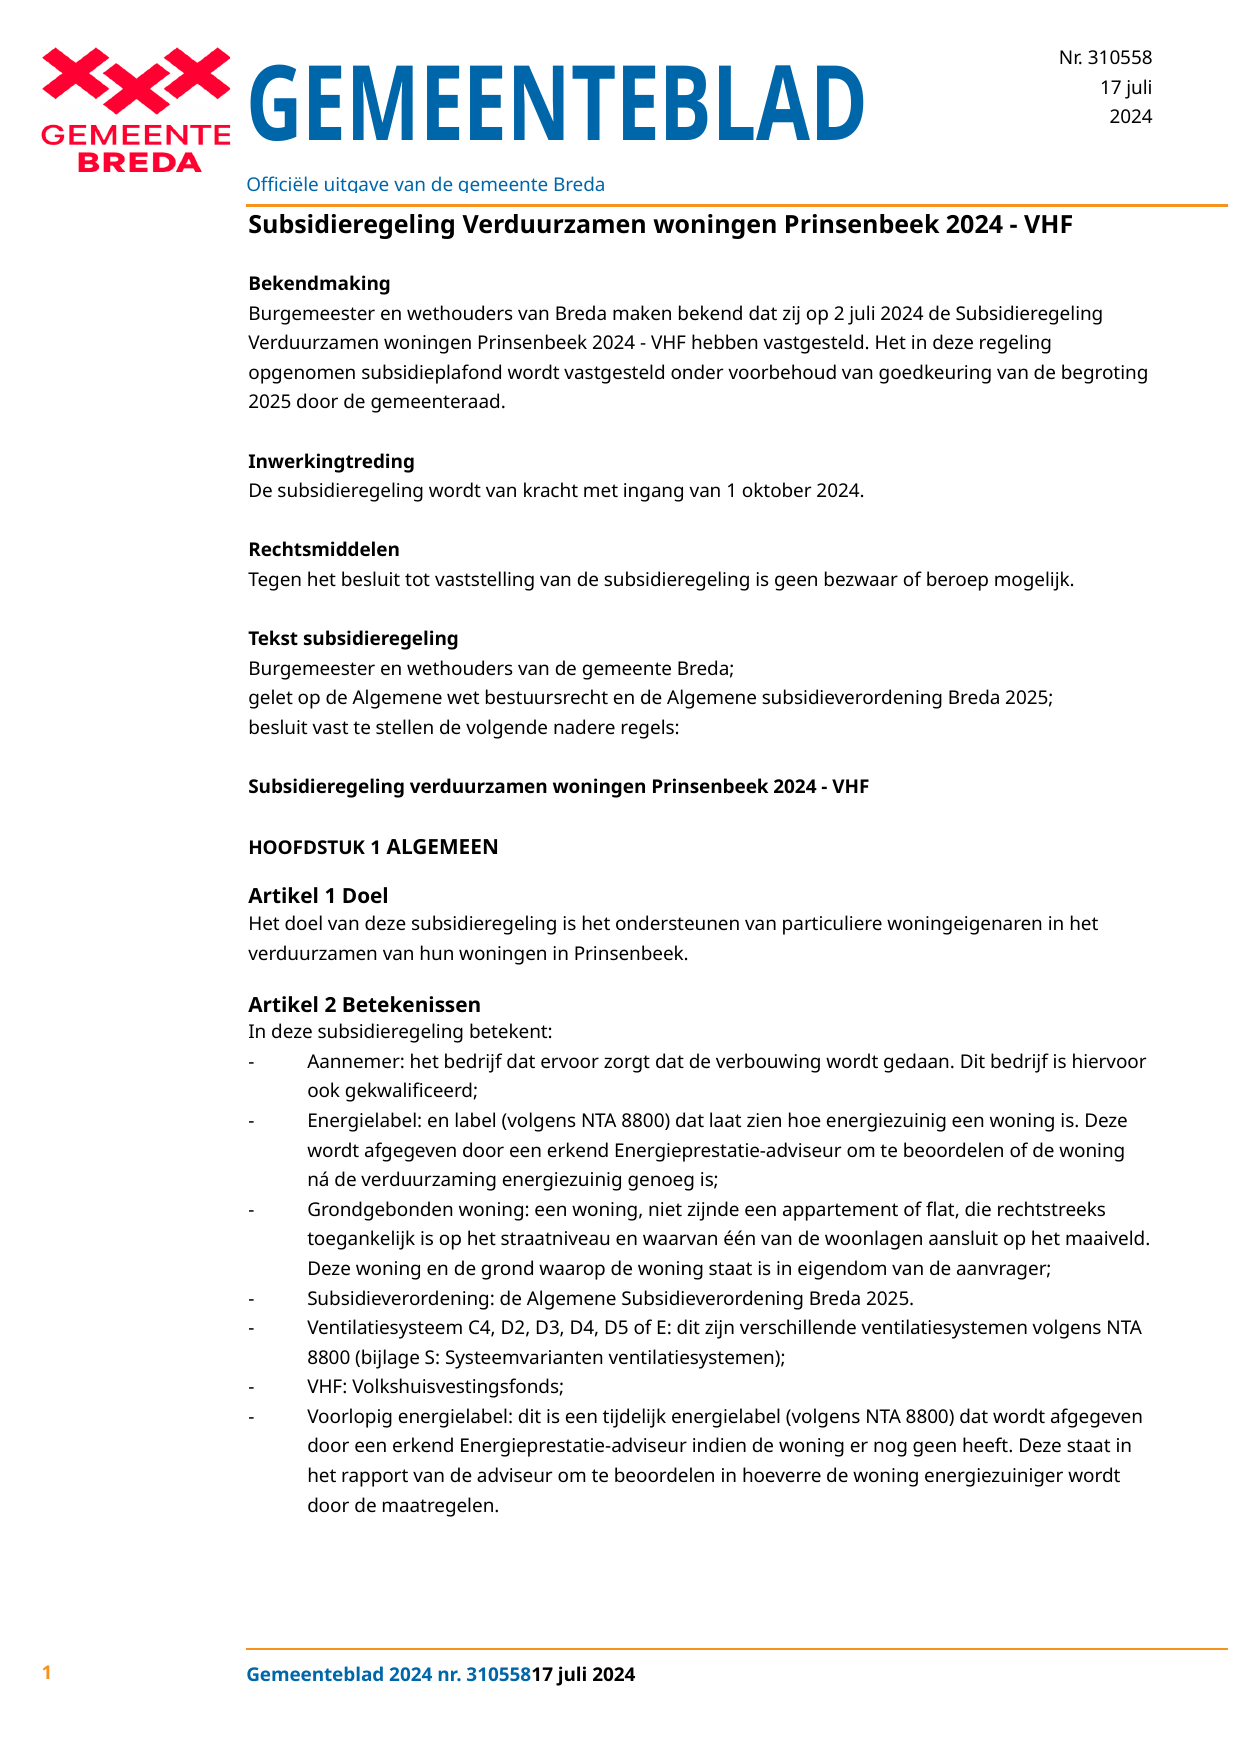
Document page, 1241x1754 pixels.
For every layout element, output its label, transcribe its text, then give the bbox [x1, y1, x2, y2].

text Subsidieregeling verduurzamen woningen Prinsenbeek 2024 - VHF [248, 773, 1152, 799]
text HOOFDSTUK 1 ALGEMEEN [248, 832, 1152, 861]
text Bekendmaking [248, 270, 1152, 296]
text Burgemeester en wethouders van Breda maken bekend dat zij op 2 juli 2024 de Subsidieregeling Verduurzamen woningen Prinsenbeek 2024 - VHF hebben vastgesteld. Het in deze regeling opgenomen subsidieplafond wordt vastgesteld onder voorbehoud van goedkeuring van de begroting 2025 door de gemeenteraad. [248, 300, 1152, 414]
text Tekst subsidieregeling [248, 625, 1152, 651]
text gelet op de Algemene wet bestuursrecht en de Algemene subsidieverordening Breda 2025; [248, 684, 1152, 710]
list Ventilatiesysteem C4, D2, D3, D4, D5 of E: dit zijn verschillende ventilatiesystemen volgens NTA 8800 (bijlage S: Systeemvarianten ventilatiesystemen); [248, 1314, 1152, 1370]
list Grondgebonden woning: een woning, niet zijnde een appartement of flat, die rechtstreeks toegankelijk is op het straatniveau en waarvan één van de woonlagen aansluit op het maaiveld. Deze woning en de grond waarop de woning staat is in eigendom van de aanvrager; [248, 1196, 1152, 1281]
text De subsidieregeling wordt van kracht met ingang van 1 oktober 2024. [248, 477, 1152, 503]
text Burgemeester en wethouders van de gemeente Breda; [248, 655, 1152, 681]
text Artikel 2 Betekenissen [248, 990, 1152, 1018]
list Aannemer: het bedrijf dat ervoor zorgt dat de verbouwing wordt gedaan. Dit bedrijf is hiervoor ook gekwalificeerd; [248, 1048, 1152, 1103]
text Artikel 1 Doel [248, 882, 1152, 910]
picture [41, 47, 231, 172]
text In deze subsidieregeling betekent: [248, 1018, 1152, 1044]
text Subsidieregeling Verduurzamen woningen Prinsenbeek 2024 - VHF [248, 207, 1152, 241]
list Subsidieverordening: de Algemene Subsidieverordening Breda 2025. [248, 1285, 1152, 1311]
list Energielabel: en label (volgens NTA 8800) dat laat zien hoe energiezuinig een woning is. Deze wordt afgegeven door een erkend Energieprestatie-adviseur om te beoordelen of de woning ná de verduurzaming energiezuinig genoeg is; [248, 1107, 1152, 1192]
list VHF: Volkshuisvestingsfonds; [248, 1373, 1152, 1399]
text besluit vast te stellen de volgende nadere regels: [248, 714, 1152, 740]
text Tegen het besluit tot vaststelling van de subsidieregeling is geen bezwaar of beroep mogelijk. [248, 566, 1152, 592]
text Rechtsmiddelen [248, 537, 1152, 562]
text Het doel van deze subsidieregeling is het ondersteunen van particuliere woningeigenaren in het verduurzamen van hun woningen in Prinsenbeek. [248, 910, 1152, 965]
text Inwerkingtreding [248, 448, 1152, 473]
list Voorlopig energielabel: dit is een tijdelijk energielabel (volgens NTA 8800) dat wordt afgegeven door een erkend Energieprestatie-adviseur indien de woning er nog geen heeft. Deze staat in het rapport van de adviseur om te beoordelen in hoeverre de woning energiezuiniger wordt door de maatregelen. [248, 1403, 1152, 1518]
